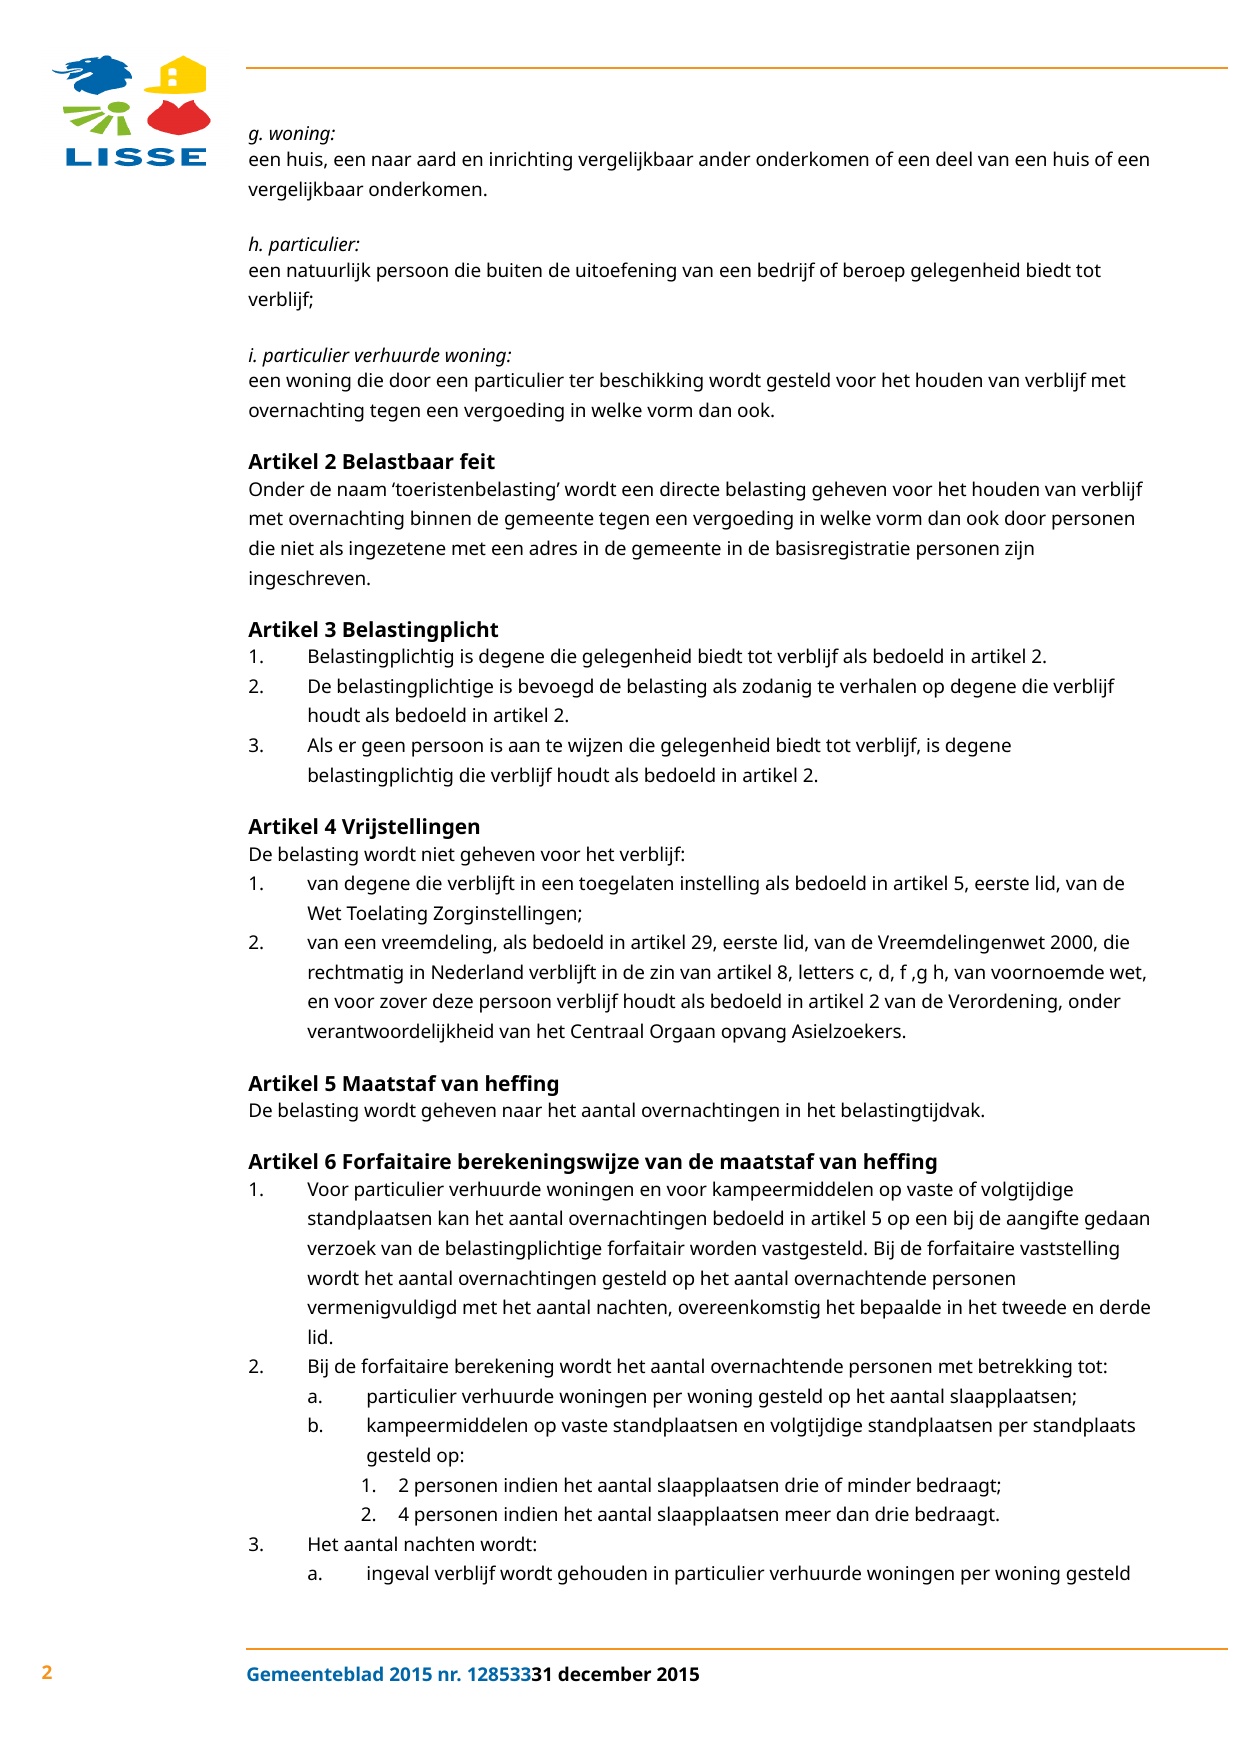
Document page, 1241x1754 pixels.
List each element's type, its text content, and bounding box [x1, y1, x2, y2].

list De belastingplichtige is bevoegd de belasting als zodanig te verhalen op degene die verblijf houdt als bedoeld in artikel 2. [248, 673, 1152, 728]
text Onder de naam ‘toeristenbelasting’ wordt een directe belasting geheven voor het houden van verblijf met overnachting binnen de gemeente tegen een vergoeding in welke vorm dan ook door personen die niet als ingezetene met een adres in de gemeente in de basisregistratie personen zijn ingeschreven. [248, 476, 1152, 590]
list kampeermiddelen op vaste standplaatsen en volgtijdige standplaatsen per standplaats gesteld op: [307, 1413, 1152, 1468]
text een huis, een naar aard en inrichting vergelijkbaar ander onderkomen of een deel van een huis of een vergelijkbaar onderkomen. [248, 146, 1152, 202]
text een woning die door een particulier ter beschikking wordt gesteld voor het houden van verblijf met overnachting tegen een vergoeding in welke vorm dan ook. [248, 367, 1152, 423]
list Als er geen persoon is aan te wijzen die gelegenheid biedt tot verblijf, is degene belastingplichtig die verblijf houdt als bedoeld in artikel 2. [248, 732, 1152, 788]
text Artikel 3 Belastingplicht [248, 615, 1152, 643]
text Artikel 4 Vrijstellingen [248, 812, 1152, 841]
list ingeval verblijf wordt gehouden in particulier verhuurde woningen per woning gesteld [307, 1561, 1152, 1586]
list van degene die verblijft in een toegelaten instelling als bedoeld in artikel 5, eerste lid, van de Wet Toelating Zorginstellingen; [248, 870, 1152, 926]
list particulier verhuurde woningen per woning gesteld op het aantal slaapplaatsen; [307, 1383, 1152, 1409]
list Voor particulier verhuurde woningen en voor kampeermiddelen op vaste of volgtijdige standplaatsen kan het aantal overnachtingen bedoeld in artikel 5 op een bij de aangifte gedaan verzoek van de belastingplichtige forfaitair worden vastgesteld. Bij de forfaitaire vaststelling wordt het aantal overnachtingen gesteld op het aantal overnachtende personen vermenigvuldigd met het aantal nachten, overeenkomstig het bepaalde in het tweede en derde lid. [248, 1176, 1152, 1349]
text een natuurlijk persoon die buiten de uitoefening van een bedrijf of beroep gelegenheid biedt tot verblijf; [248, 257, 1152, 312]
text Artikel 2 Belastbaar feit [248, 447, 1152, 476]
list Bij de forfaitaire berekening wordt het aantal overnachtende personen met betrekking tot: [248, 1353, 1152, 1379]
text i. particulier verhuurde woning: [248, 342, 1152, 367]
list van een vreemdeling, als bedoeld in artikel 29, eerste lid, van de Vreemdelingenwet 2000, die rechtmatig in Nederland verblijft in de zin van artikel 8, letters c, d, f ,g h, van voornoemde wet, en voor zover deze persoon verblijf houdt als bedoeld in artikel 2 van de Verordening, onder verantwoordelijkheid van het Centraal Orgaan opvang Asielzoekers. [248, 929, 1152, 1044]
text Artikel 5 Maatstaf van heffing [248, 1069, 1152, 1097]
list 4 personen indien het aantal slaapplaatsen meer dan drie bedraagt. [361, 1501, 1152, 1527]
text De belasting wordt niet geheven voor het verblijf: [248, 841, 1152, 866]
list 2 personen indien het aantal slaapplaatsen drie of minder bedraagt; [361, 1472, 1152, 1497]
list Belastingplichtig is degene die gelegenheid biedt tot verblijf als bedoeld in artikel 2. [248, 643, 1152, 669]
text De belasting wordt geheven naar het aantal overnachtingen in het belastingtijdvak. [248, 1097, 1152, 1123]
text h. particulier: [248, 231, 1152, 257]
picture [41, 47, 231, 172]
text Artikel 6 Forfaitaire berekeningswijze van de maatstaf van heffing [248, 1147, 1152, 1176]
list Het aantal nachten wordt: [248, 1531, 1152, 1557]
text g. woning: [248, 121, 1152, 146]
